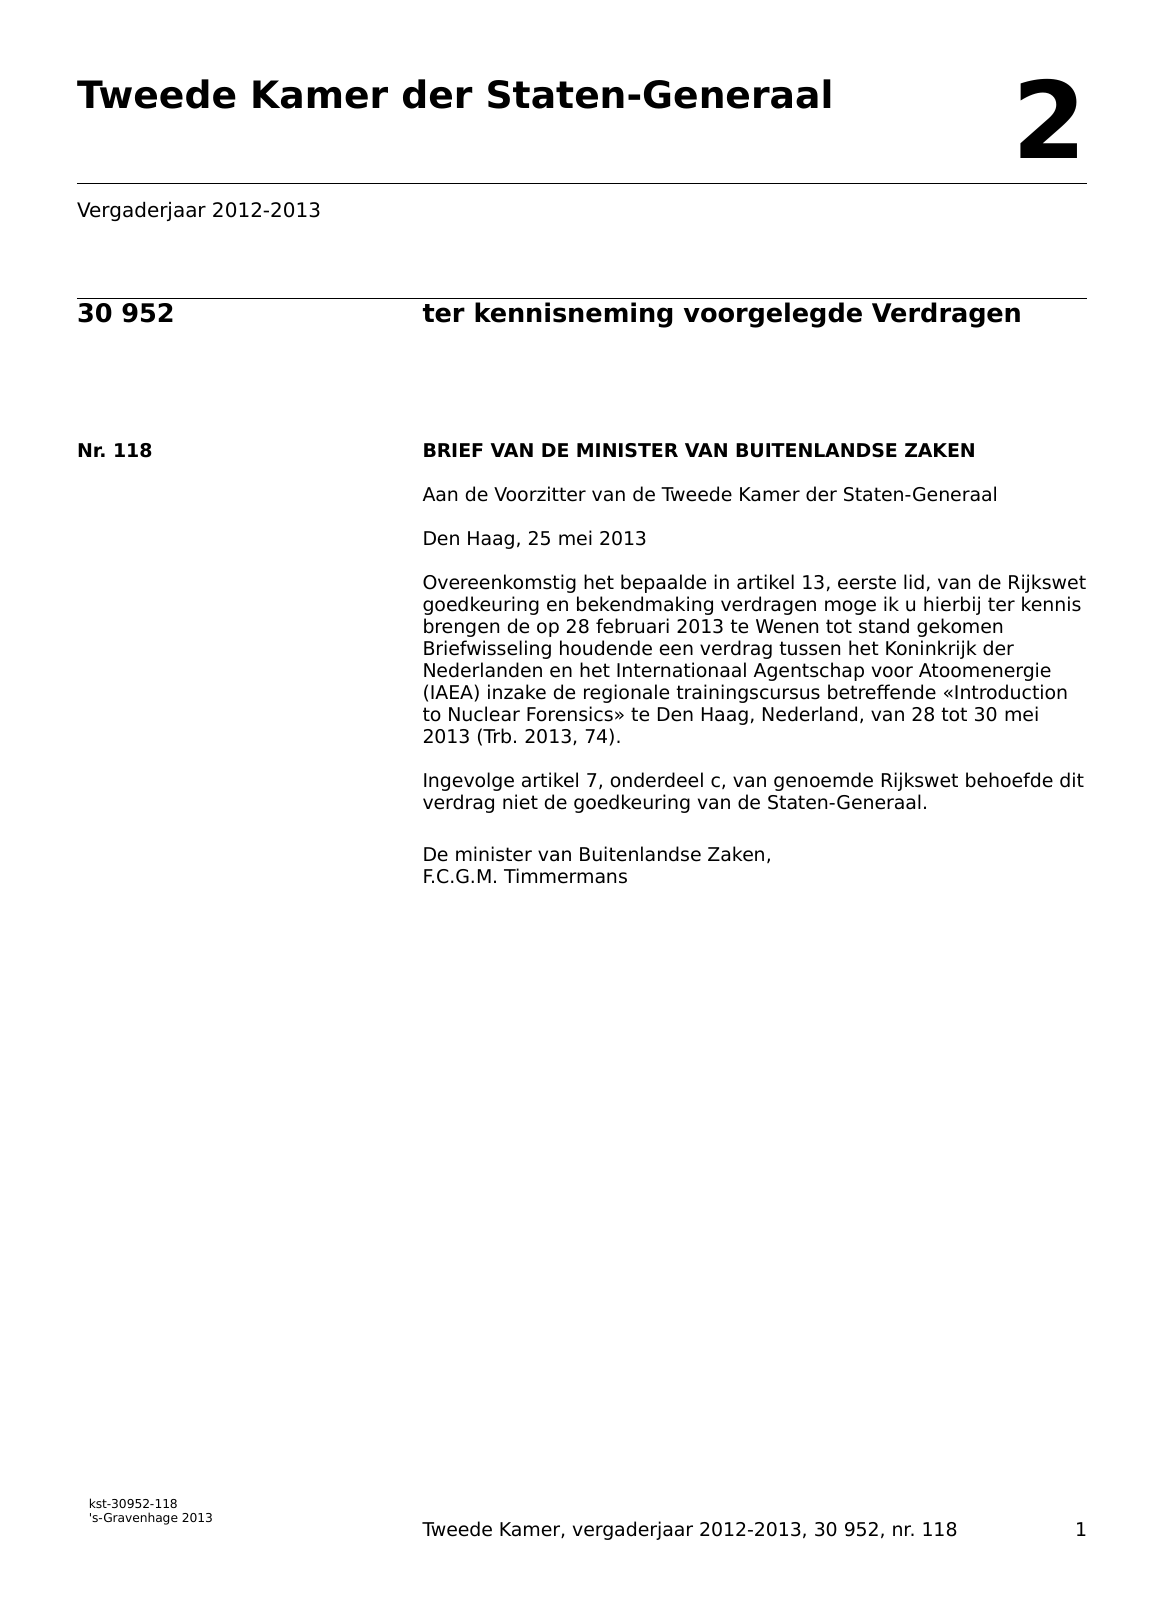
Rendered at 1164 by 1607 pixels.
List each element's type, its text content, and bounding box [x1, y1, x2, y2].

table_cell Vergaderjaar 2012-2013 [77, 184, 1087, 298]
text 's-Gravenhage 2013 [88, 1511, 323, 1525]
subtitle 30 952 ter kennisneming voorgelegde Verdragen [77, 299, 1087, 329]
table_header 2 [886, 59, 1087, 183]
subtitle Nr. 118 BRIEF VAN DE MINISTER VAN BUITENLANDSE ZAKEN [77, 440, 1087, 462]
text De minister van Buitenlandse Zaken, F.C.G.M. Timmermans [422, 844, 1087, 888]
text Aan de Voorzitter van de Tweede Kamer der Staten-Generaal [422, 484, 1087, 506]
text Overeenkomstig het bepaalde in artikel 13, eerste lid, van de Rijkswet goedkeuring en bekendmaking verdragen moge ik u hierbij ter kennis brengen de op 28 februari 2013 te Wenen tot stand gekomen Briefwisseling houdende een verdrag tussen het Koninkrijk der Nederlanden en het Internationaal Agentschap voor Atoomenergie (IAEA) inzake de regionale trainingscursus betreffende «Introduction to Nuclear Forensics» te Den Haag, Nederland, van 28 tot 30 mei 2013 (Trb. 2013, 74). [422, 572, 1087, 748]
text kst-30952-118 [88, 1497, 323, 1511]
table_header Tweede Kamer der Staten-Generaal [77, 59, 886, 183]
text Ingevolge artikel 7, onderdeel c, van genoemde Rijkswet behoefde dit verdrag niet de goedkeuring van de Staten-Generaal. [422, 770, 1087, 814]
text Den Haag, 25 mei 2013 [422, 528, 1087, 550]
